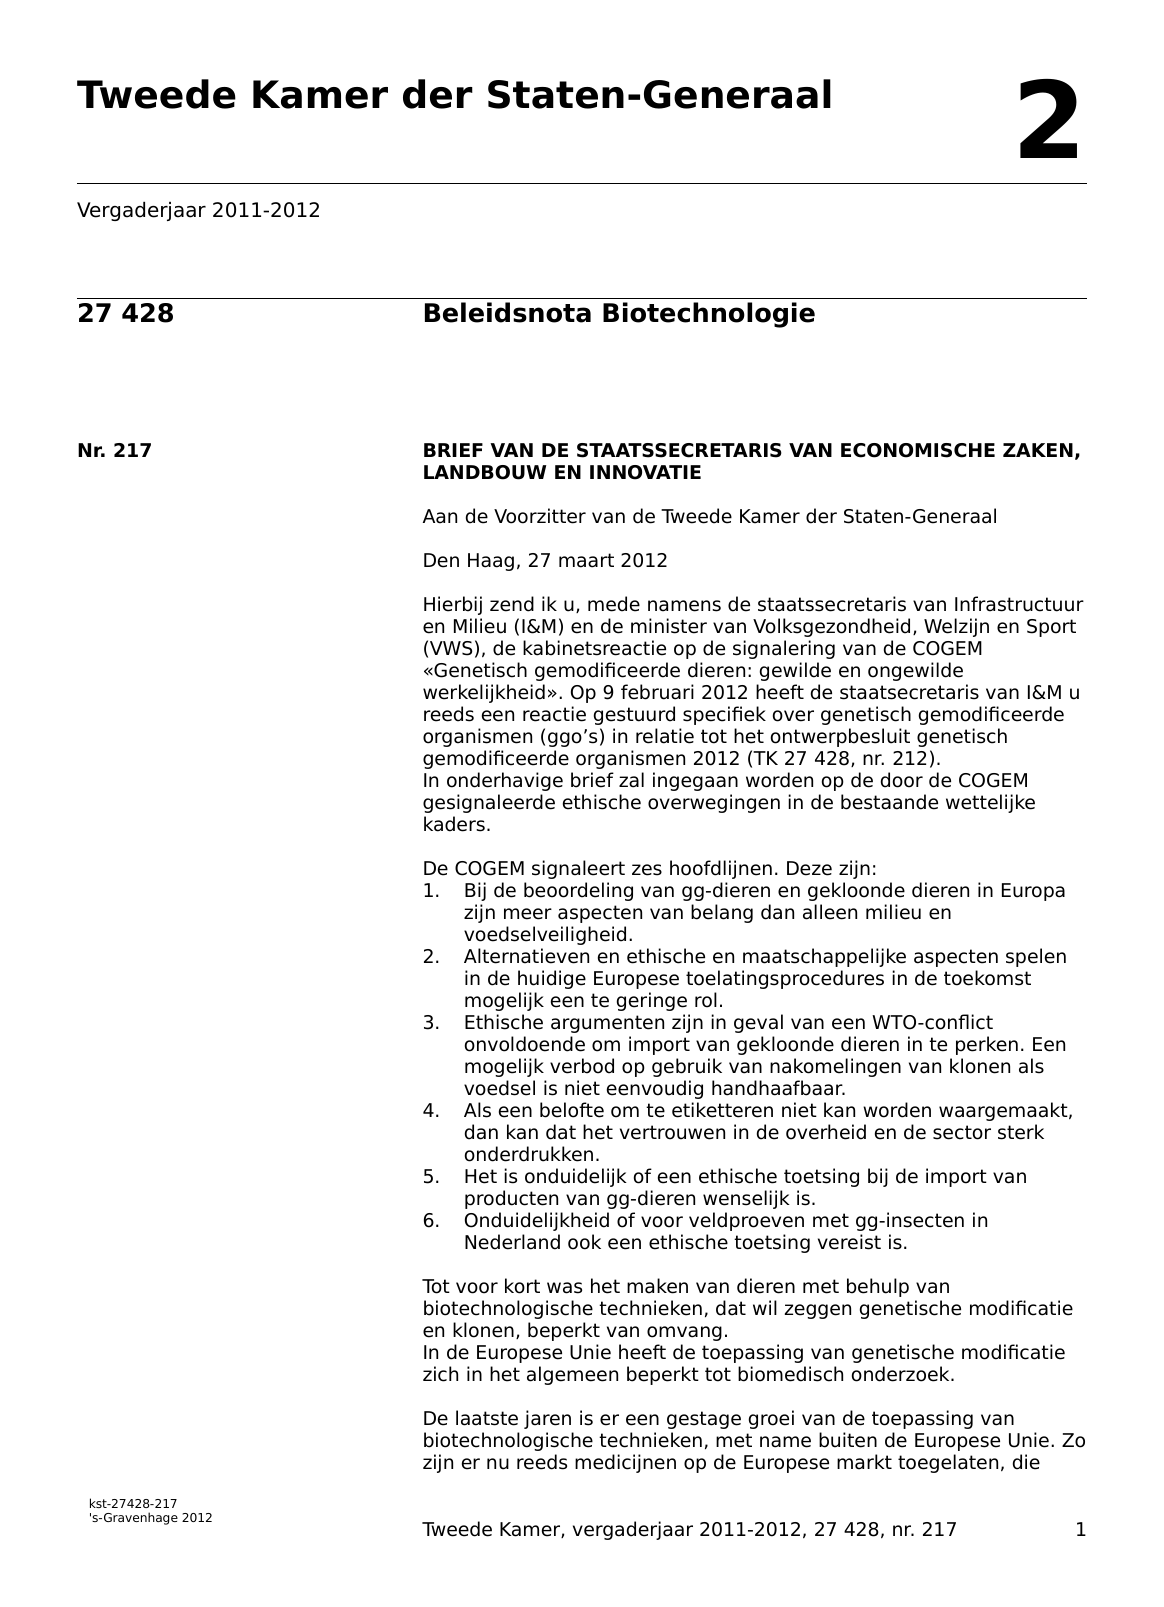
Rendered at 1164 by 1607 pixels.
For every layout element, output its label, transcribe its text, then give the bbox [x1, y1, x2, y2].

subtitle Nr. 217 BRIEF VAN DE STAATSSECRETARIS VAN ECONOMISCHE ZAKEN, LANDBOUW EN INNOVATIE [77, 440, 1087, 484]
text 's-Gravenhage 2012 [88, 1511, 323, 1525]
text 3. Ethische argumenten zijn in geval van een WTO-conflict onvoldoende om import van gekloonde dieren in te perken. Een mogelijk verbod op gebruik van nakomelingen van klonen als voedsel is niet eenvoudig handhaafbaar. [422, 1012, 1087, 1100]
table_cell Vergaderjaar 2011-2012 [77, 184, 1087, 298]
text 6. Onduidelijkheid of voor veldproeven met gg-insecten in Nederland ook een ethische toetsing vereist is. [422, 1210, 1087, 1254]
text Aan de Voorzitter van de Tweede Kamer der Staten-Generaal [422, 506, 1087, 528]
subtitle 27 428 Beleidsnota Biotechnologie [77, 299, 1087, 329]
text Tot voor kort was het maken van dieren met behulp van biotechnologische technieken, dat wil zeggen genetische modificatie en klonen, beperkt van omvang. [422, 1276, 1087, 1342]
text In de Europese Unie heeft de toepassing van genetische modificatie zich in het algemeen beperkt tot biomedisch onderzoek. [422, 1342, 1087, 1386]
text In onderhavige brief zal ingegaan worden op de door de COGEM gesignaleerde ethische overwegingen in de bestaande wettelijke kaders. [422, 770, 1087, 836]
table_header Tweede Kamer der Staten-Generaal [77, 59, 886, 183]
text 2. Alternatieven en ethische en maatschappelijke aspecten spelen in de huidige Europese toelatingsprocedures in de toekomst mogelijk een te geringe rol. [422, 946, 1087, 1012]
text 5. Het is onduidelijk of een ethische toetsing bij de import van producten van gg-dieren wenselijk is. [422, 1166, 1087, 1210]
text De laatste jaren is er een gestage groei van de toepassing van biotechnologische technieken, met name buiten de Europese Unie. Zo zijn er nu reeds medicijnen op de Europese markt toegelaten, die [422, 1408, 1087, 1474]
text 1. Bij de beoordeling van gg-dieren en gekloonde dieren in Europa zijn meer aspecten van belang dan alleen milieu en voedselveiligheid. [422, 880, 1087, 946]
text kst-27428-217 [88, 1497, 323, 1511]
table_header 2 [886, 59, 1087, 183]
text Den Haag, 27 maart 2012 [422, 550, 1087, 572]
text De COGEM signaleert zes hoofdlijnen. Deze zijn: [422, 858, 1087, 880]
text 4. Als een belofte om te etiketteren niet kan worden waargemaakt, dan kan dat het vertrouwen in de overheid en de sector sterk onderdrukken. [422, 1100, 1087, 1166]
text Hierbij zend ik u, mede namens de staatssecretaris van Infrastructuur en Milieu (I&M) en de minister van Volksgezondheid, Welzijn en Sport (VWS), de kabinetsreactie op de signalering van de COGEM «Genetisch gemodificeerde dieren: gewilde en ongewilde werkelijkheid». Op 9 februari 2012 heeft de staatsecretaris van I&M u reeds een reactie gestuurd specifiek over genetisch gemodificeerde organismen (ggo’s) in relatie tot het ontwerpbesluit genetisch gemodificeerde organismen 2012 (TK 27 428, nr. 212). [422, 594, 1087, 770]
